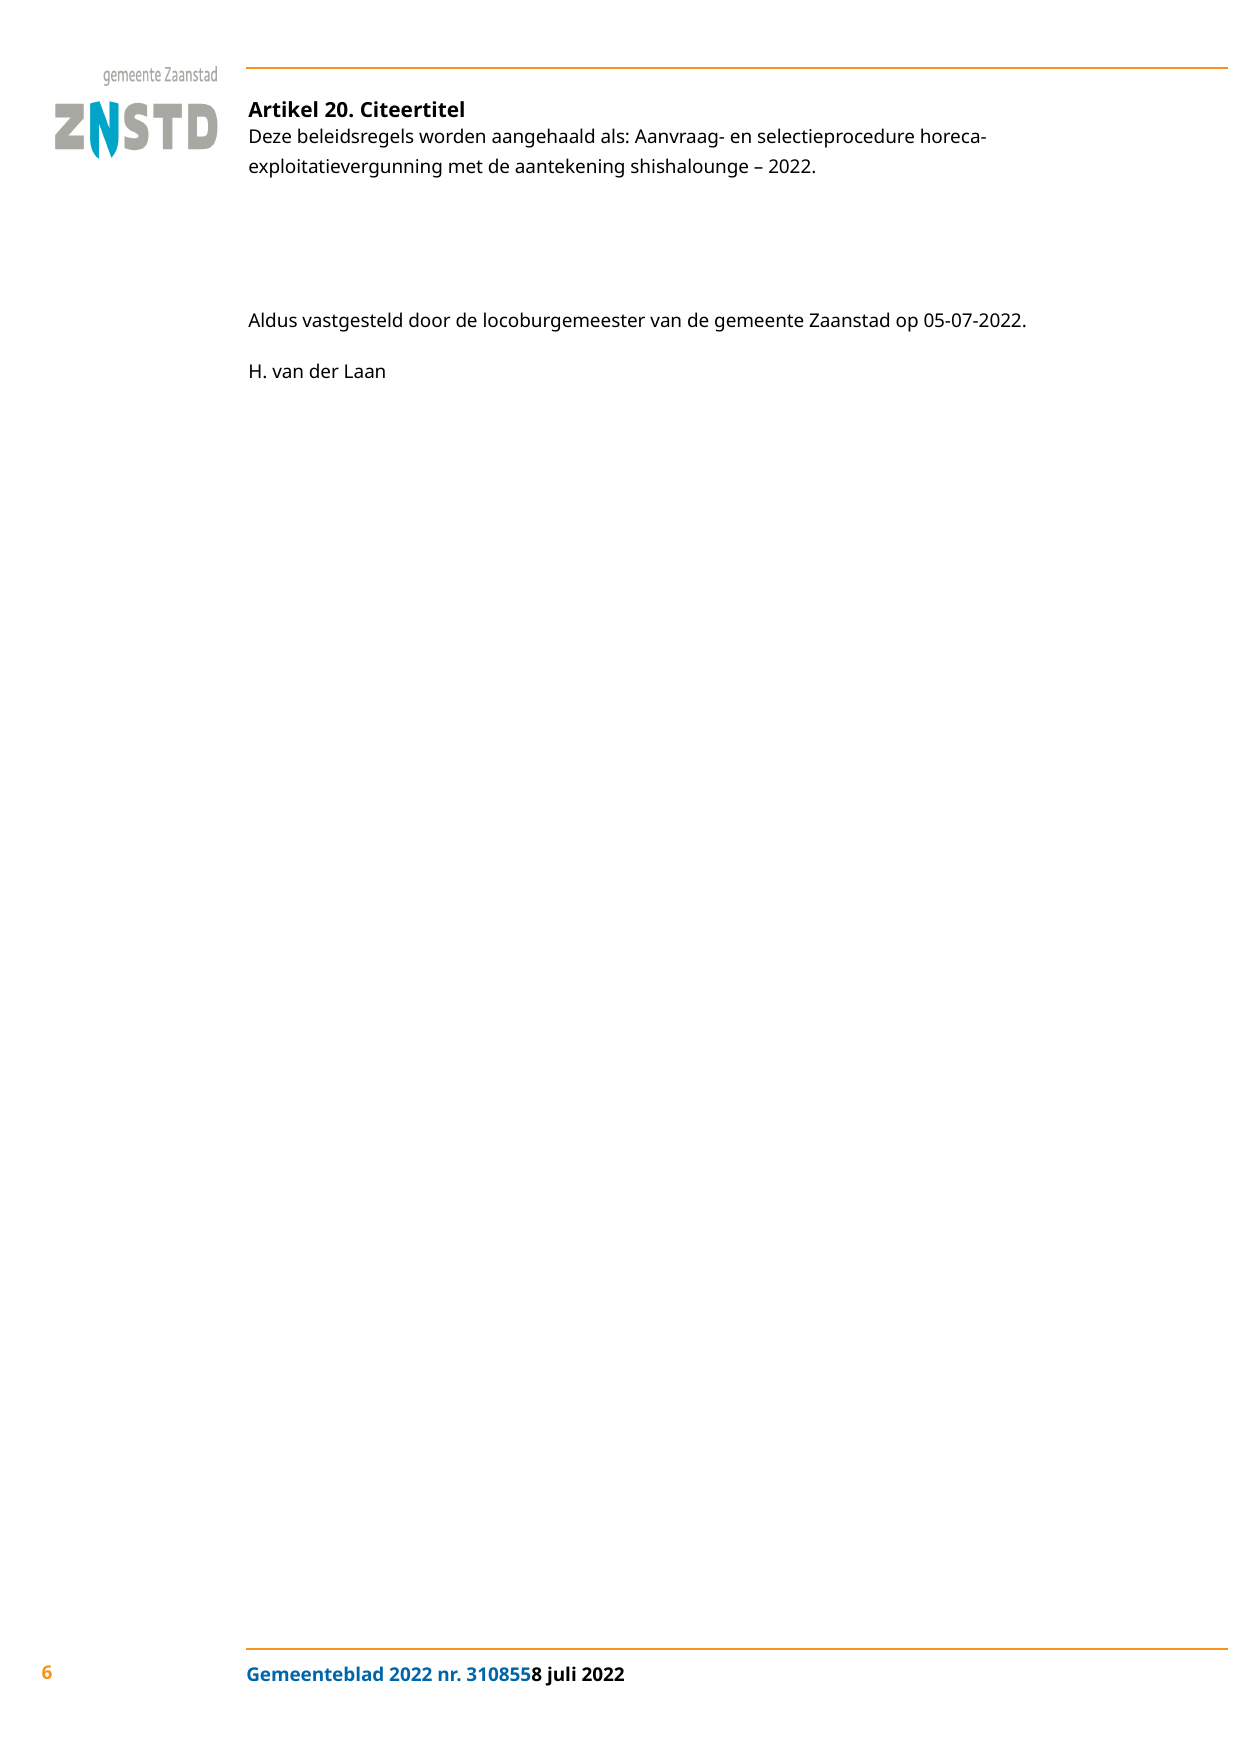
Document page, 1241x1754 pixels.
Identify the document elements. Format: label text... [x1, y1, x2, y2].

text Artikel 20. Citeertitel [248, 95, 1152, 123]
text H. van der Laan [248, 358, 1152, 384]
text Deze beleidsregels worden aangehaald als: Aanvraag- en selectieprocedure horeca-exploitatievergunning met de aantekening shishalounge – 2022. [248, 123, 1152, 178]
text Aldus vastgesteld door de locoburgemeester van de gemeente Zaanstad op 05-07-2022. [248, 307, 1152, 333]
picture [41, 47, 231, 172]
